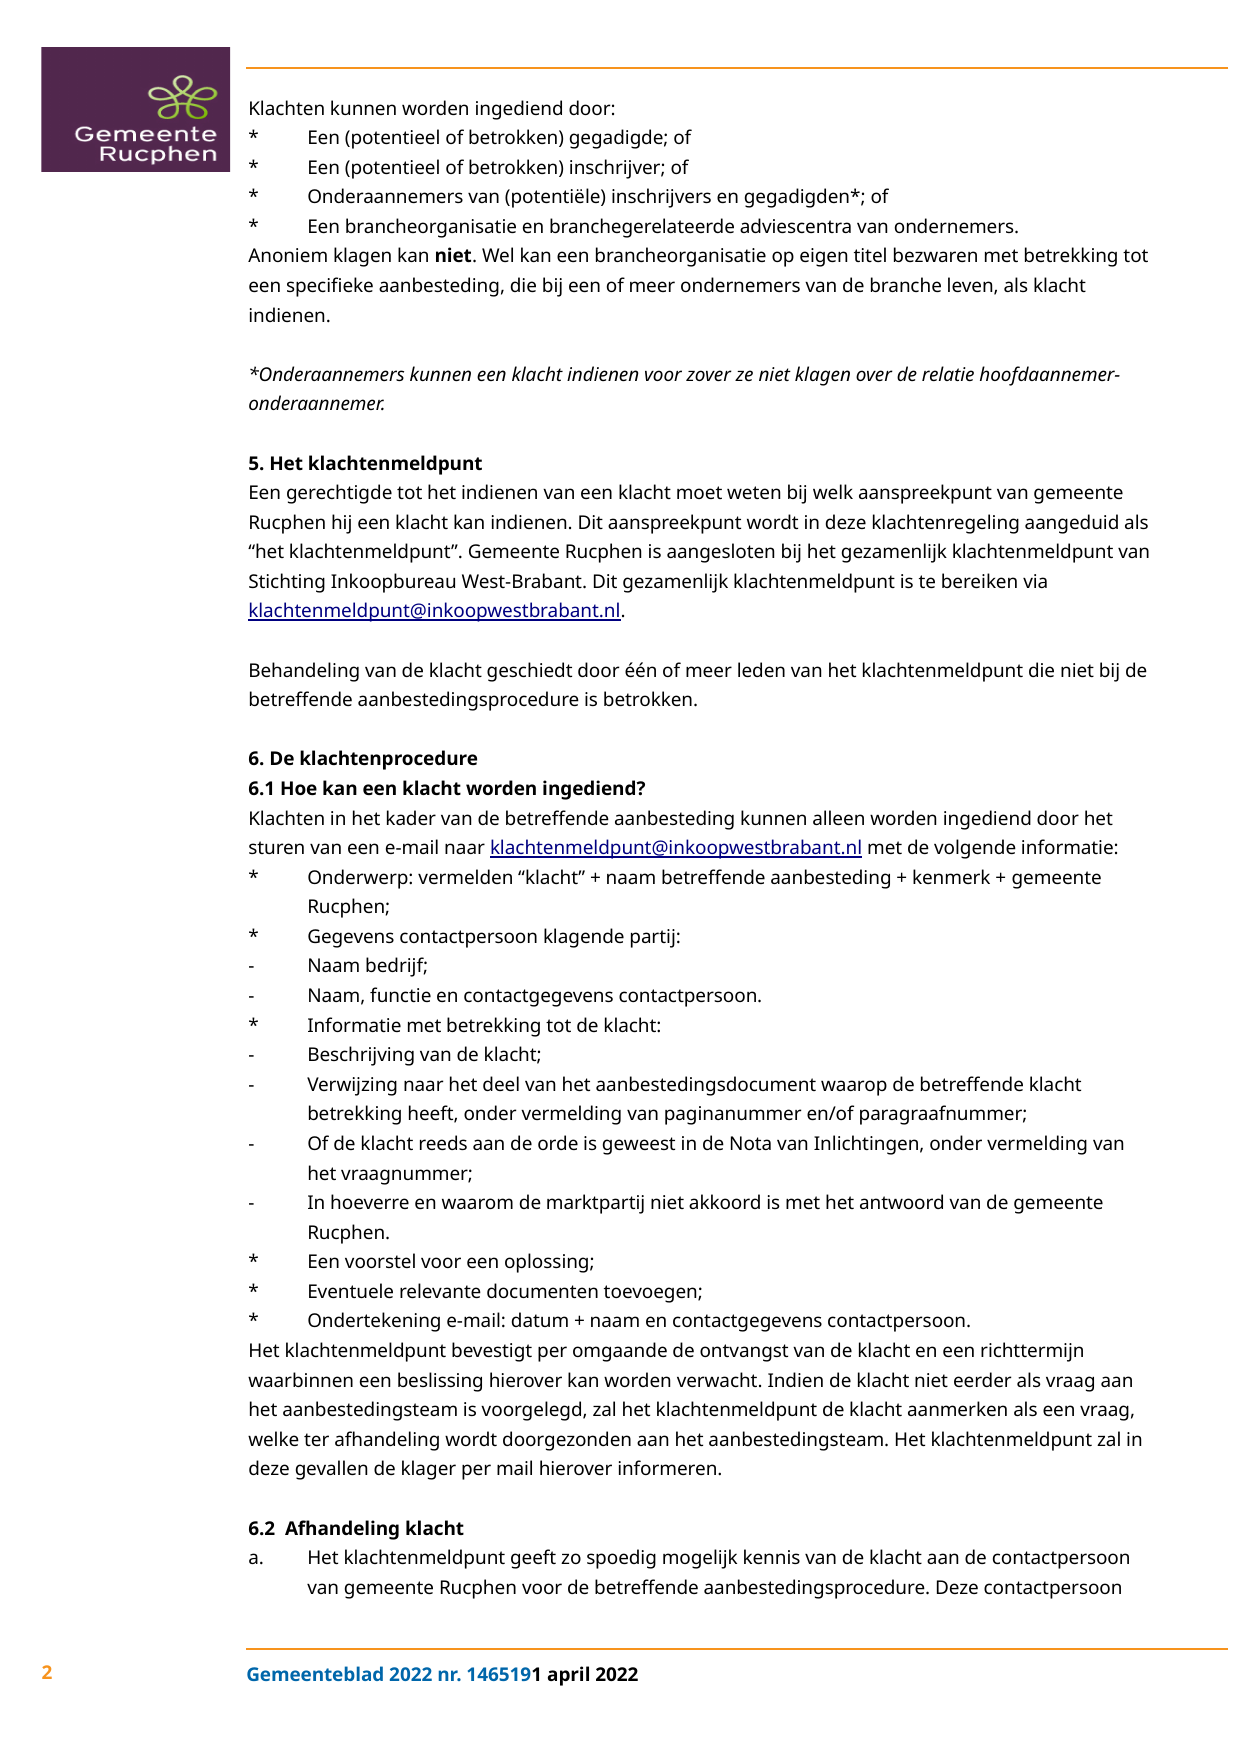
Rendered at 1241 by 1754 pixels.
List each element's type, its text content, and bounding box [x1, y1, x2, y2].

text 6.2 Afhandeling klacht [248, 1515, 1152, 1541]
list Beschrijving van de klacht; [248, 1041, 1152, 1067]
list Het klachtenmeldpunt geeft zo spoedig mogelijk kennis van de klacht aan de contactpersoon van gemeente Rucphen voor de betreffende aanbestedingsprocedure. Deze contactpersoon [248, 1544, 1152, 1600]
text 6.1 Hoe kan een klacht worden ingediend? [248, 775, 1152, 801]
text 5. Het klachtenmeldpunt [248, 450, 1152, 476]
list Informatie met betrekking tot de klacht: [248, 1012, 1152, 1038]
list Ondertekening e-mail: datum + naam en contactgegevens contactpersoon. [248, 1308, 1152, 1333]
text Een gerechtigde tot het indienen van een klacht moet weten bij welk aanspreekpunt van gemeente Rucphen hij een klacht kan indienen. Dit aanspreekpunt wordt in deze klachtenregeling aangeduid als “het klachtenmeldpunt”. Gemeente Rucphen is aangesloten bij het gezamenlijk klachtenmeldpunt van Stichting Inkoopbureau West-Brabant. Dit gezamenlijk klachtenmeldpunt is te bereiken via klachtenmeldpunt@inkoopwestbrabant.nl. [248, 479, 1152, 623]
list Gegevens contactpersoon klagende partij: [248, 923, 1152, 949]
text 6. De klachtenprocedure [248, 746, 1152, 771]
list Een (potentieel of betrokken) inschrijver; of [248, 154, 1152, 180]
list Naam bedrijf; [248, 953, 1152, 978]
text Behandeling van de klacht geschiedt door één of meer leden van het klachtenmeldpunt die niet bij de betreffende aanbestedingsprocedure is betrokken. [248, 657, 1152, 712]
text *Onderaannemers kunnen een klacht indienen voor zover ze niet klagen over de relatie hoofdaannemer- onderaannemer. [248, 361, 1152, 416]
text Anoniem klagen kan niet. Wel kan een brancheorganisatie op eigen titel bezwaren met betrekking tot een specifieke aanbesteding, die bij een of meer ondernemers van de branche leven, als klacht indienen. [248, 243, 1152, 328]
list Een brancheorganisatie en branchegerelateerde adviescentra van ondernemers. [248, 213, 1152, 239]
list Verwijzing naar het deel van het aanbestedingsdocument waarop de betreffende klacht betrekking heeft, onder vermelding van paginanummer en/of paragraafnummer; [248, 1071, 1152, 1126]
list Eventuele relevante documenten toevoegen; [248, 1278, 1152, 1304]
list Onderwerp: vermelden “klacht” + naam betreffende aanbesteding + kenmerk + gemeente Rucphen; [248, 864, 1152, 919]
picture [41, 47, 231, 172]
list Of de klacht reeds aan de orde is geweest in de Nota van Inlichtingen, onder vermelding van het vraagnummer; [248, 1130, 1152, 1186]
text Klachten kunnen worden ingediend door: [248, 95, 1152, 121]
text Het klachtenmeldpunt bevestigt per omgaande de ontvangst van de klacht en een richttermijn waarbinnen een beslissing hierover kan worden verwacht. Indien de klacht niet eerder als vraag aan het aanbestedingsteam is voorgelegd, zal het klachtenmeldpunt de klacht aanmerken als een vraag, welke ter afhandeling wordt doorgezonden aan het aanbestedingsteam. Het klachtenmeldpunt zal in deze gevallen de klager per mail hierover informeren. [248, 1337, 1152, 1481]
list In hoeverre en waarom de marktpartij niet akkoord is met het antwoord van de gemeente Rucphen. [248, 1189, 1152, 1245]
list Een (potentieel of betrokken) gegadigde; of [248, 124, 1152, 150]
list Een voorstel voor een oplossing; [248, 1248, 1152, 1274]
list Naam, functie en contactgegevens contactpersoon. [248, 982, 1152, 1008]
list Onderaannemers van (potentiële) inschrijvers en gegadigden*; of [248, 183, 1152, 209]
text Klachten in het kader van de betreffende aanbesteding kunnen alleen worden ingediend door het sturen van een e-mail naar klachtenmeldpunt@inkoopwestbrabant.nl met de volgende informatie: [248, 805, 1152, 860]
